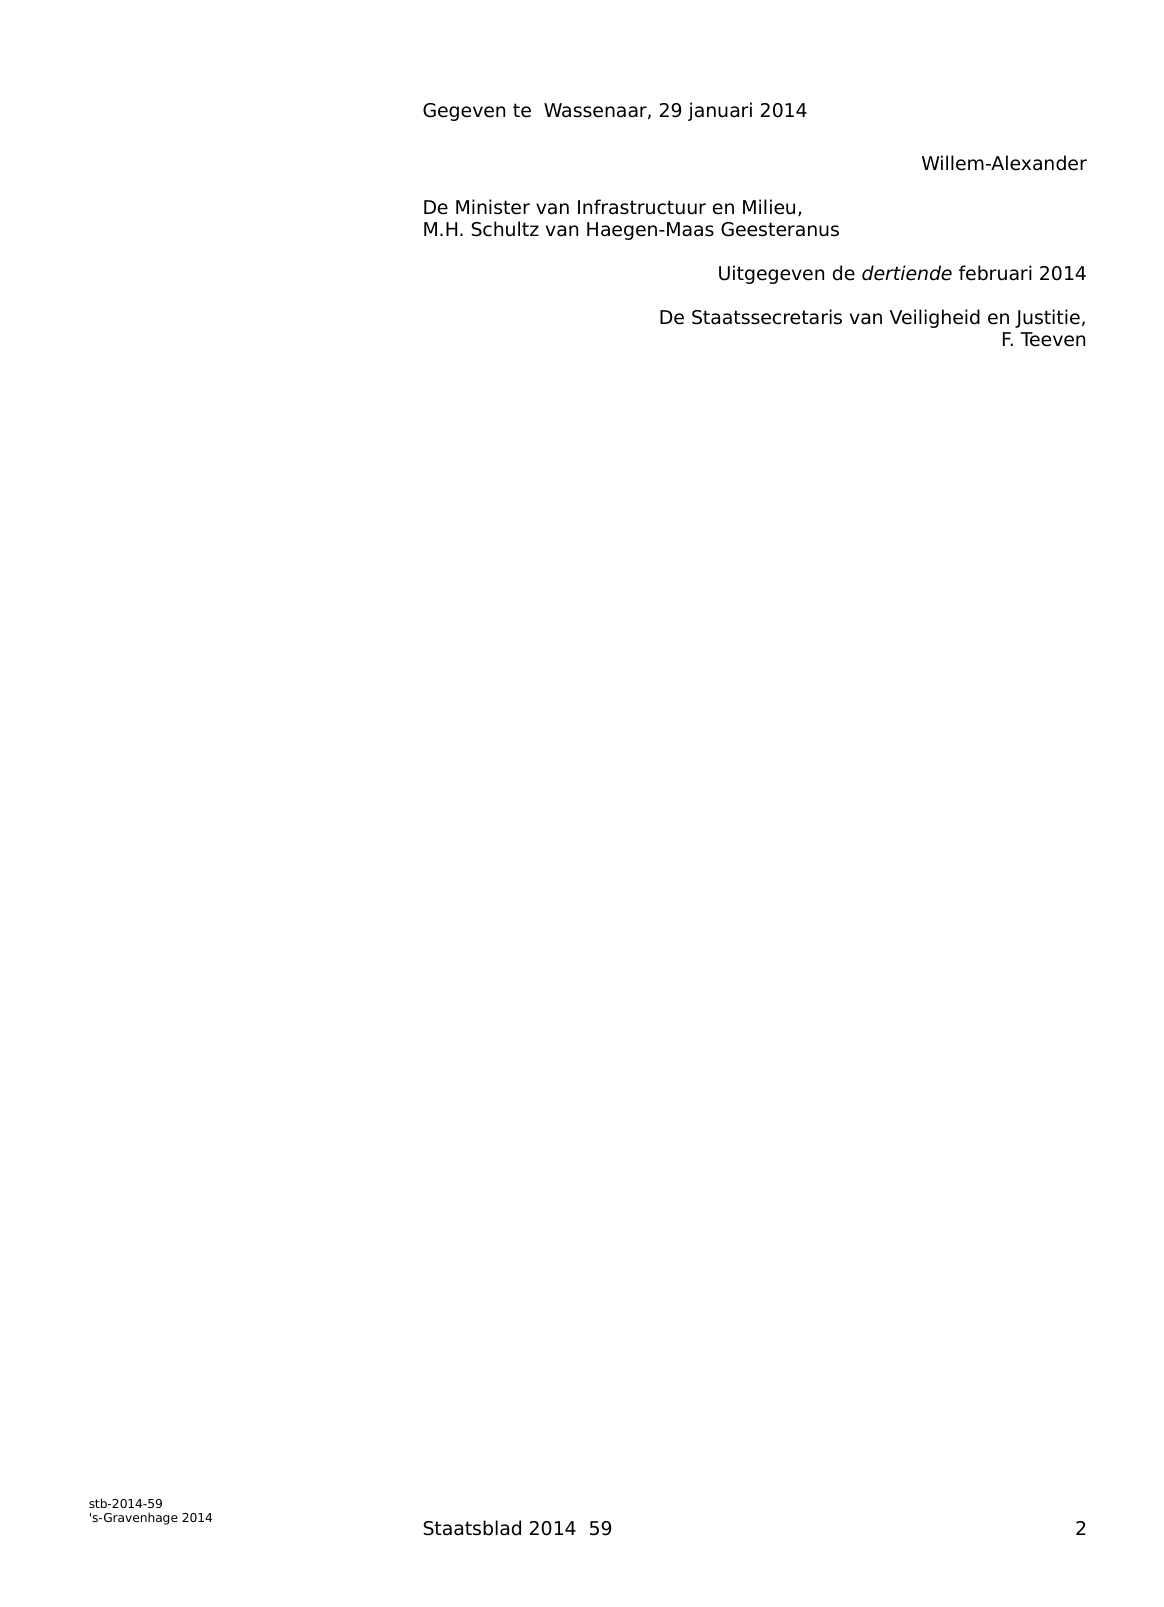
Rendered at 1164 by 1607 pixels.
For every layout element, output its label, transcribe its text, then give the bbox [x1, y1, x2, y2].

text De Staatssecretaris van Veiligheid en Justitie, F. Teeven [422, 307, 1087, 351]
text 's-Gravenhage 2014 [88, 1511, 323, 1525]
text Willem-Alexander [422, 152, 1087, 174]
text Uitgegeven de dertiende februari 2014 [422, 263, 1087, 285]
text stb-2014-59 [88, 1497, 323, 1511]
text De Minister van Infrastructuur en Milieu, M.H. Schultz van Haegen-Maas Geesteranus [422, 197, 1087, 241]
text Gegeven te Wassenaar, 29 januari 2014 [422, 100, 1087, 122]
